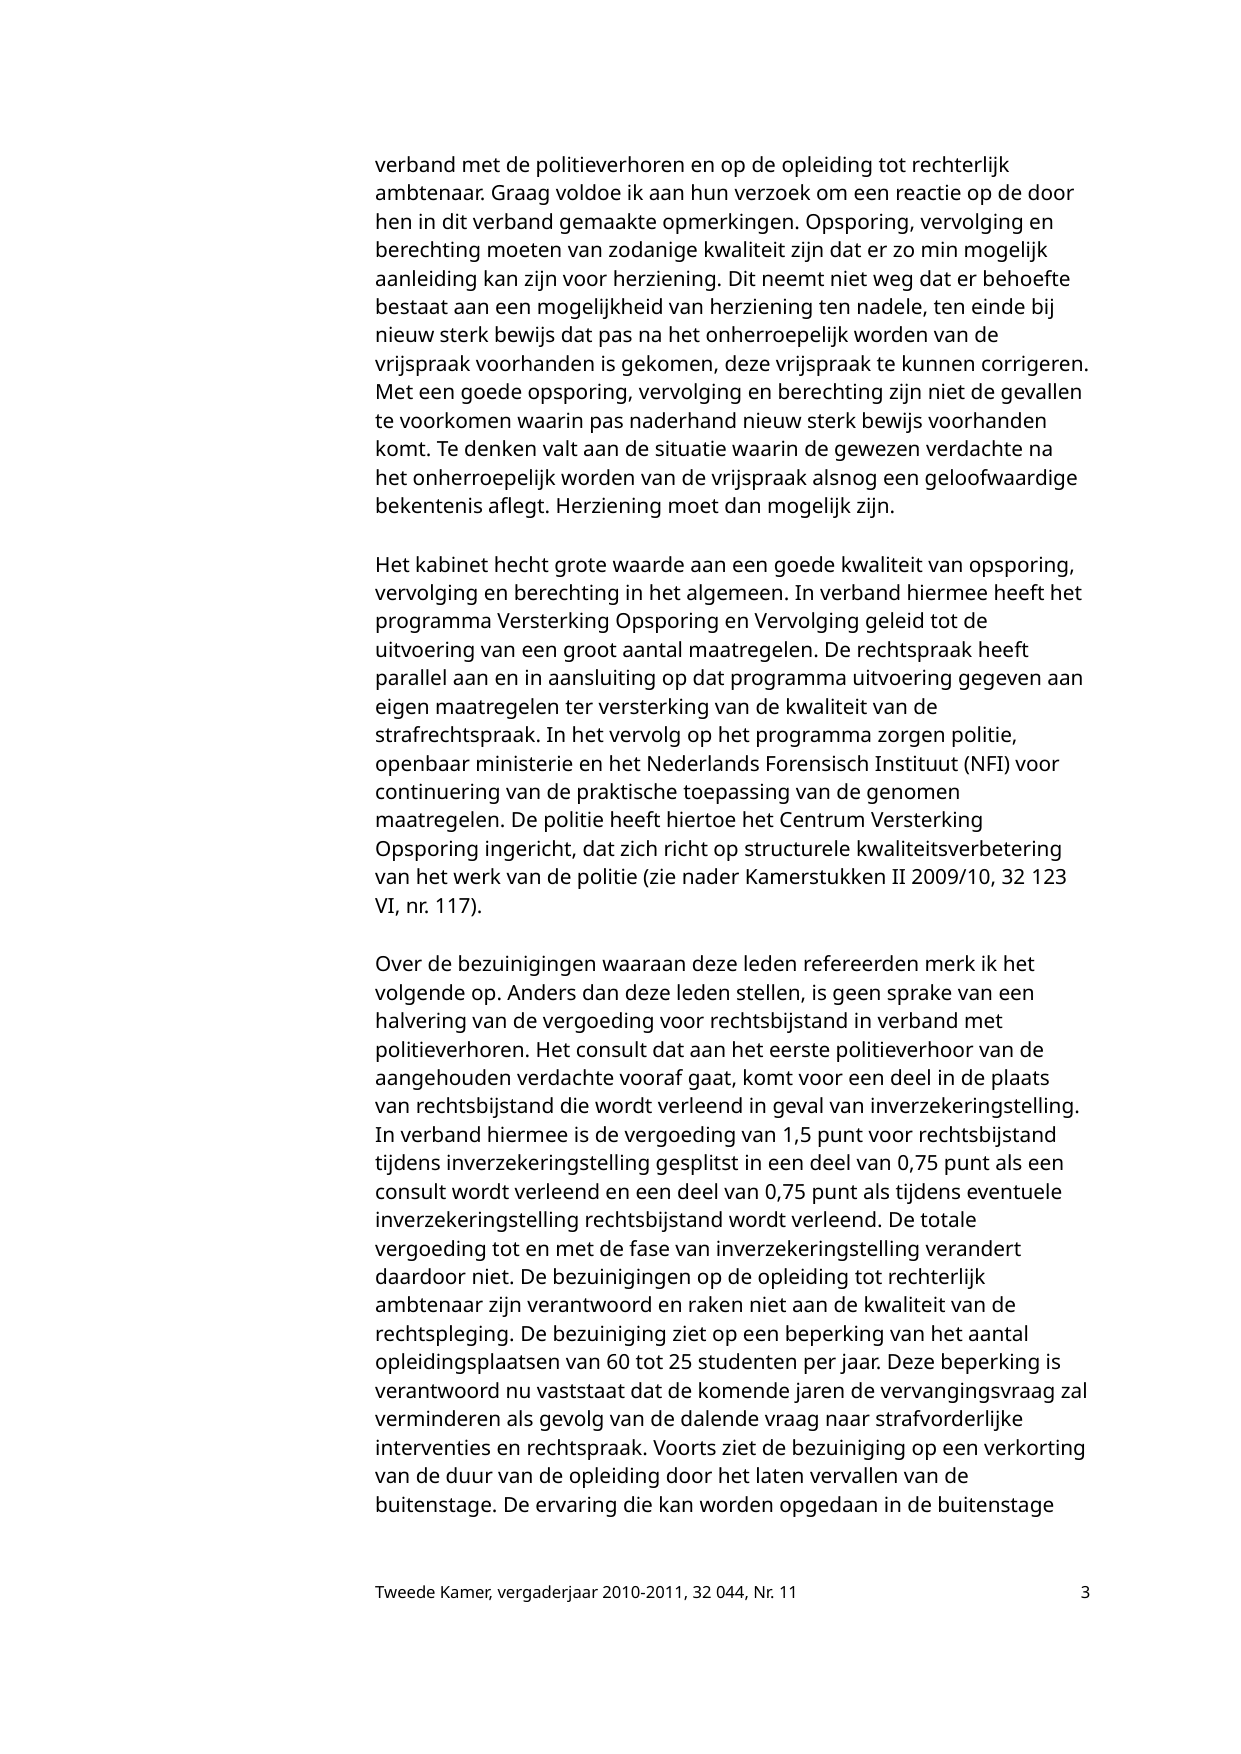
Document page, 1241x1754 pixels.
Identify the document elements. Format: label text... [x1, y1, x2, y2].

text verband met de politieverhoren en op de opleiding tot rechterlijk ambtenaar. Graag voldoe ik aan hun verzoek om een reactie op de door hen in dit verband gemaakte opmerkingen. Opsporing, vervolging en berechting moeten van zodanige kwaliteit zijn dat er zo min mogelijk aanleiding kan zijn voor herziening. Dit neemt niet weg dat er behoefte bestaat aan een mogelijkheid van herziening ten nadele, ten einde bij nieuw sterk bewijs dat pas na het onherroepelijk worden van de vrijspraak voorhanden is gekomen, deze vrijspraak te kunnen corrigeren. Met een goede opsporing, vervolging en berechting zijn niet de gevallen te voorkomen waarin pas naderhand nieuw sterk bewijs voorhanden komt. Te denken valt aan de situatie waarin de gewezen verdachte na het onherroepelijk worden van de vrijspraak alsnog een geloofwaardige bekentenis aflegt. Herziening moet dan mogelijk zijn. [375, 150, 1090, 520]
text Het kabinet hecht grote waarde aan een goede kwaliteit van opsporing, vervolging en berechting in het algemeen. In verband hiermee heeft het programma Versterking Opsporing en Vervolging geleid tot de uitvoering van een groot aantal maatregelen. De rechtspraak heeft parallel aan en in aansluiting op dat programma uitvoering gegeven aan eigen maatregelen ter versterking van de kwaliteit van de strafrechtspraak. In het vervolg op het programma zorgen politie, openbaar ministerie en het Nederlands Forensisch Instituut (NFI) voor continuering van de praktische toepassing van de genomen maatregelen. De politie heeft hiertoe het Centrum Versterking Opsporing ingericht, dat zich richt op structurele kwaliteitsverbetering van het werk van de politie (zie nader Kamerstukken II 2009/10, 32 123 VI, nr. 117). [375, 550, 1090, 919]
text Over de bezuinigingen waaraan deze leden refereerden merk ik het volgende op. Anders dan deze leden stellen, is geen sprake van een halvering van de vergoeding voor rechtsbijstand in verband met politieverhoren. Het consult dat aan het eerste politieverhoor van de aangehouden verdachte vooraf gaat, komt voor een deel in de plaats van rechtsbijstand die wordt verleend in geval van inverzekeringstelling. In verband hiermee is de vergoeding van 1,5 punt voor rechtsbijstand tijdens inverzekeringstelling gesplitst in een deel van 0,75 punt als een consult wordt verleend en een deel van 0,75 punt als tijdens eventuele inverzekeringstelling rechtsbijstand wordt verleend. De totale vergoeding tot en met de fase van inverzekeringstelling verandert daardoor niet. De bezuinigingen op de opleiding tot rechterlijk ambtenaar zijn verantwoord en raken niet aan de kwaliteit van de rechtspleging. De bezuiniging ziet op een beperking van het aantal opleidingsplaatsen van 60 tot 25 studenten per jaar. Deze beperking is verantwoord nu vaststaat dat de komende jaren de vervangingsvraag zal verminderen als gevolg van de dalende vraag naar strafvorderlijke interventies en rechtspraak. Voorts ziet de bezuiniging op een verkorting van de duur van de opleiding door het laten vervallen van de buitenstage. De ervaring die kan worden opgedaan in de buitenstage [375, 949, 1090, 1518]
